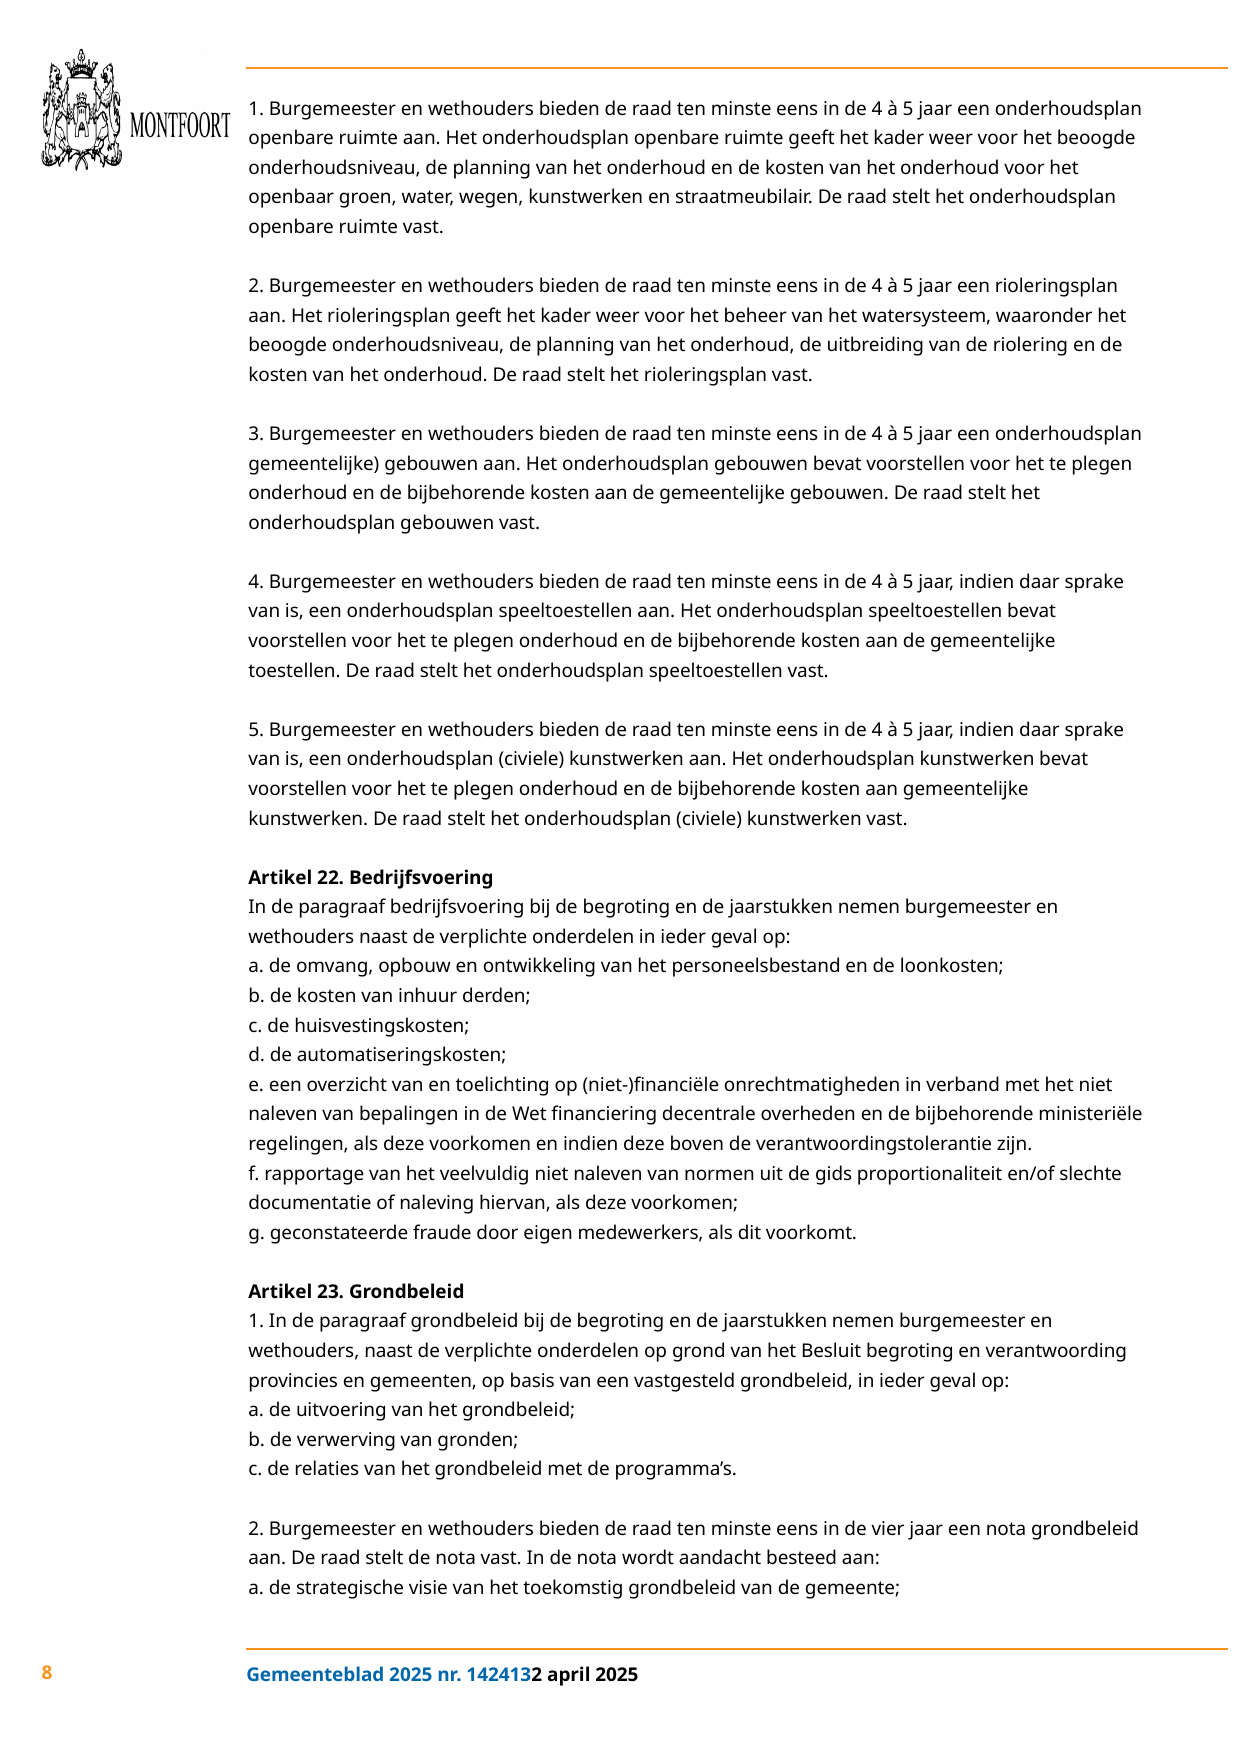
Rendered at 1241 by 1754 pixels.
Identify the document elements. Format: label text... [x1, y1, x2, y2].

text Artikel 22. Bedrijfsvoering [248, 864, 1152, 890]
text In de paragraaf bedrijfsvoering bij de begroting en de jaarstukken nemen burgemeester en wethouders naast de verplichte onderdelen in ieder geval op: [248, 893, 1152, 949]
text 1. Burgemeester en wethouders bieden de raad ten minste eens in de 4 à 5 jaar een onderhoudsplan openbare ruimte aan. Het onderhoudsplan openbare ruimte geeft het kader weer voor het beoogde onderhoudsniveau, de planning van het onderhoud en de kosten van het onderhoud voor het openbaar groen, water, wegen, kunstwerken en straatmeubilair. De raad stelt het onderhoudsplan openbare ruimte vast. [248, 95, 1152, 239]
text 5. Burgemeester en wethouders bieden de raad ten minste eens in de 4 à 5 jaar, indien daar sprake van is, een onderhoudsplan (civiele) kunstwerken aan. Het onderhoudsplan kunstwerken bevat voorstellen voor het te plegen onderhoud en de bijbehorende kosten aan gemeentelijke kunstwerken. De raad stelt het onderhoudsplan (civiele) kunstwerken vast. [248, 716, 1152, 831]
text 3. Burgemeester en wethouders bieden de raad ten minste eens in de 4 à 5 jaar een onderhoudsplan gemeentelijke) gebouwen aan. Het onderhoudsplan gebouwen bevat voorstellen voor het te plegen onderhoud en de bijbehorende kosten aan de gemeentelijke gebouwen. De raad stelt het onderhoudsplan gebouwen vast. [248, 420, 1152, 535]
text e. een overzicht van en toelichting op (niet-)financiële onrechtmatigheden in verband met het niet naleven van bepalingen in de Wet financiering decentrale overheden en de bijbehorende ministeriële regelingen, als deze voorkomen en indien deze boven de verantwoordingstolerantie zijn. [248, 1071, 1152, 1156]
picture [41, 47, 231, 172]
text 2. Burgemeester en wethouders bieden de raad ten minste eens in de vier jaar een nota grondbeleid aan. De raad stelt de nota vast. In de nota wordt aandacht besteed aan: [248, 1515, 1152, 1570]
text c. de huisvestingskosten; [248, 1012, 1152, 1038]
text a. de strategische visie van het toekomstig grondbeleid van de gemeente; [248, 1574, 1152, 1600]
text a. de omvang, opbouw en ontwikkeling van het personeelsbestand en de loonkosten; [248, 953, 1152, 978]
text 1. In de paragraaf grondbeleid bij de begroting en de jaarstukken nemen burgemeester en wethouders, naast de verplichte onderdelen op grond van het Besluit begroting en verantwoording provincies en gemeenten, op basis van een vastgesteld grondbeleid, in ieder geval op: [248, 1308, 1152, 1393]
text c. de relaties van het grondbeleid met de programma’s. [248, 1456, 1152, 1481]
text b. de kosten van inhuur derden; [248, 982, 1152, 1008]
text f. rapportage van het veelvuldig niet naleven van normen uit de gids proportionaliteit en/of slechte documentatie of naleving hiervan, als deze voorkomen; [248, 1160, 1152, 1215]
text g. geconstateerde fraude door eigen medewerkers, als dit voorkomt. [248, 1219, 1152, 1245]
text a. de uitvoering van het grondbeleid; [248, 1396, 1152, 1422]
text d. de automatiseringskosten; [248, 1041, 1152, 1067]
text 4. Burgemeester en wethouders bieden de raad ten minste eens in de 4 à 5 jaar, indien daar sprake van is, een onderhoudsplan speeltoestellen aan. Het onderhoudsplan speeltoestellen bevat voorstellen voor het te plegen onderhoud en de bijbehorende kosten aan de gemeentelijke toestellen. De raad stelt het onderhoudsplan speeltoestellen vast. [248, 568, 1152, 683]
text 2. Burgemeester en wethouders bieden de raad ten minste eens in de 4 à 5 jaar een rioleringsplan aan. Het rioleringsplan geeft het kader weer voor het beheer van het watersysteem, waaronder het beoogde onderhoudsniveau, de planning van het onderhoud, de uitbreiding van de riolering en de kosten van het onderhoud. De raad stelt het rioleringsplan vast. [248, 272, 1152, 387]
text Artikel 23. Grondbeleid [248, 1278, 1152, 1304]
text b. de verwerving van gronden; [248, 1426, 1152, 1452]
